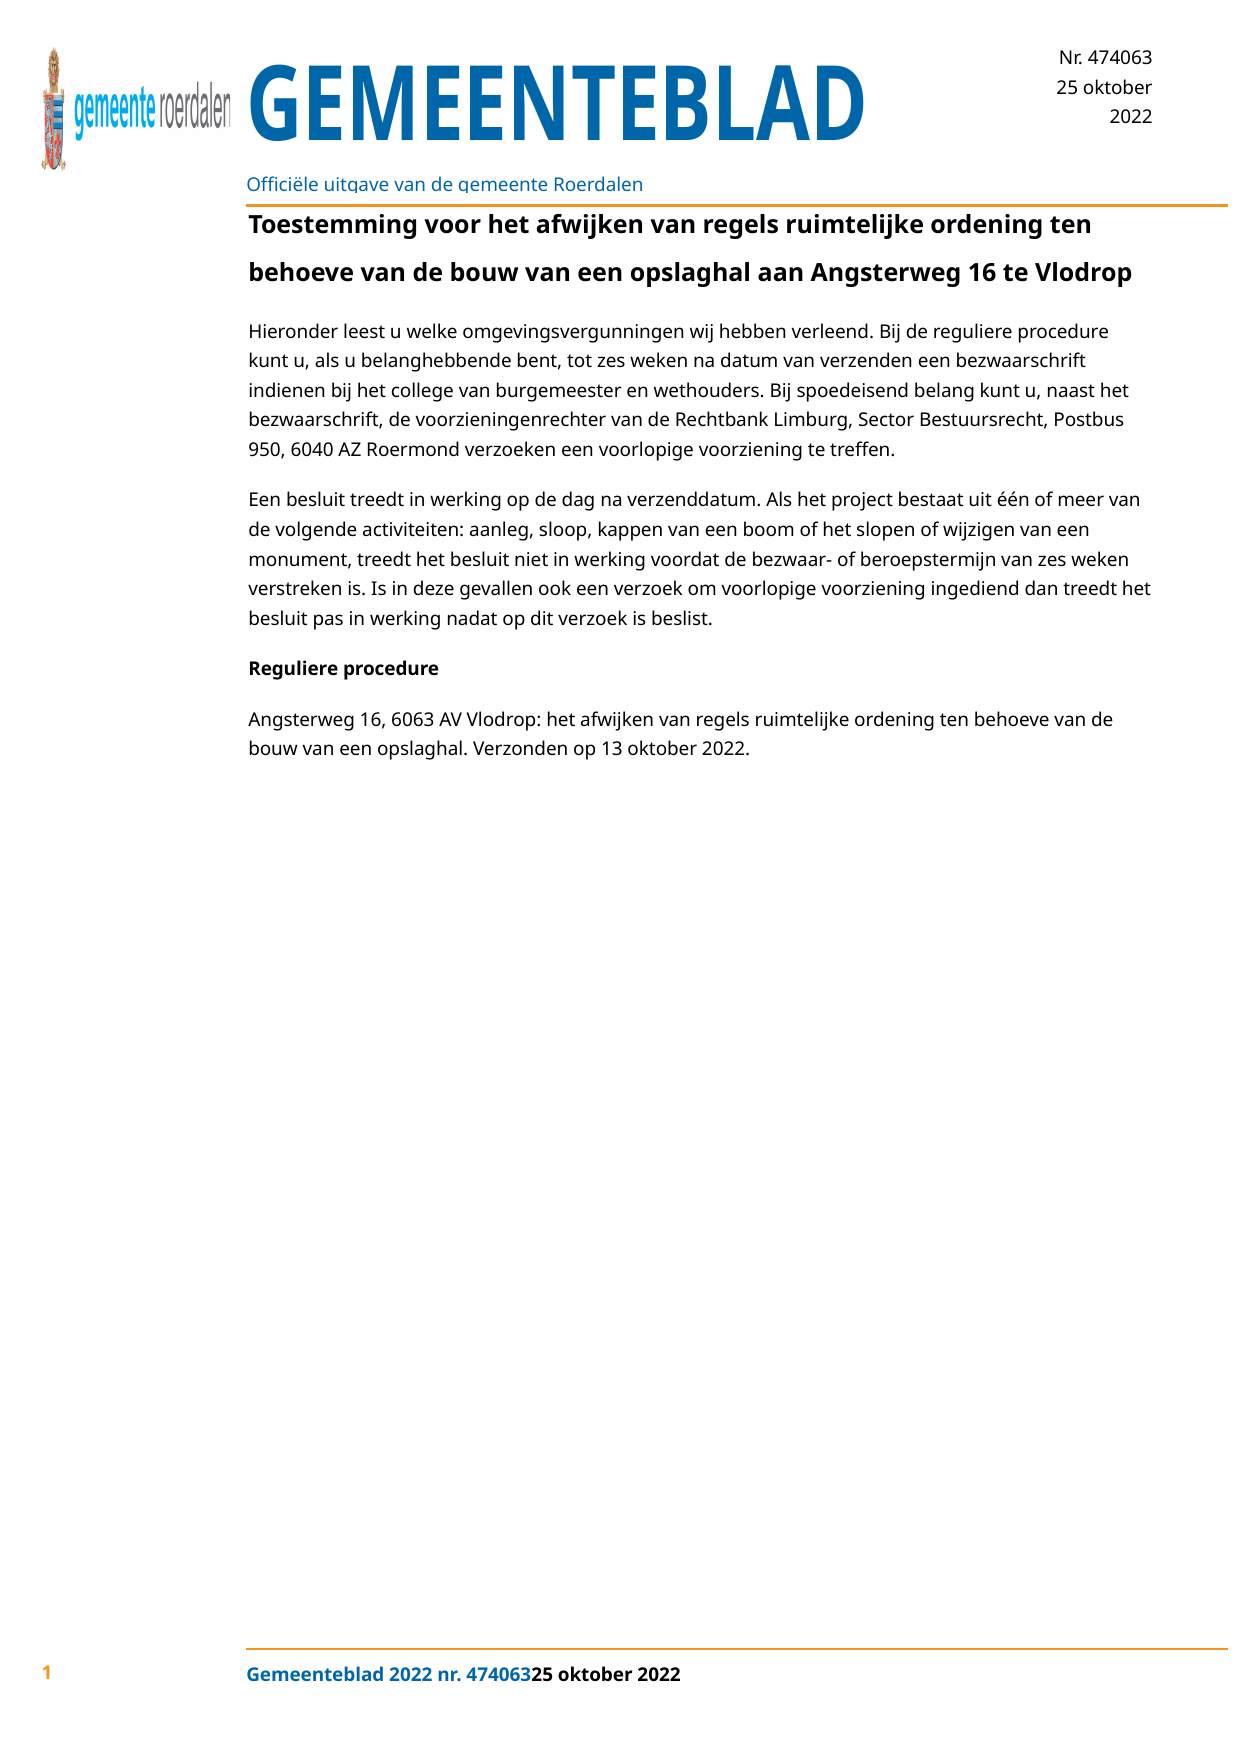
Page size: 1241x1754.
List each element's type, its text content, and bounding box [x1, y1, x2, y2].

text Reguliere procedure [248, 655, 1152, 681]
picture [41, 47, 231, 172]
text Een besluit treedt in werking op de dag na verzenddatum. Als het project bestaat uit één of meer van de volgende activiteiten: aanleg, sloop, kappen van een boom of het slopen of wijzigen van een monument, treedt het besluit niet in werking voordat de bezwaar- of beroepstermijn van zes weken verstreken is. Is in deze gevallen ook een verzoek om voorlopige voorziening ingediend dan treedt het besluit pas in werking nadat op dit verzoek is beslist. [248, 487, 1152, 631]
text Angsterweg 16, 6063 AV Vlodrop: het afwijken van regels ruimtelijke ordening ten behoeve van de bouw van een opslaghal. Verzonden op 13 oktober 2022. [248, 706, 1152, 761]
text Toestemming voor het afwijken van regels ruimtelijke ordening ten behoeve van de bouw van een opslaghal aan Angsterweg 16 te Vlodrop [248, 207, 1152, 288]
text Hieronder leest u welke omgevingsvergunningen wij hebben verleend. Bij de reguliere procedure kunt u, als u belanghebbende bent, tot zes weken na datum van verzenden een bezwaarschrift indienen bij het college van burgemeester en wethouders. Bij spoedeisend belang kunt u, naast het bezwaarschrift, de voorzieningenrechter van de Rechtbank Limburg, Sector Bestuursrecht, Postbus 950, 6040 AZ Roermond verzoeken een voorlopige voorziening te treffen. [248, 318, 1152, 462]
